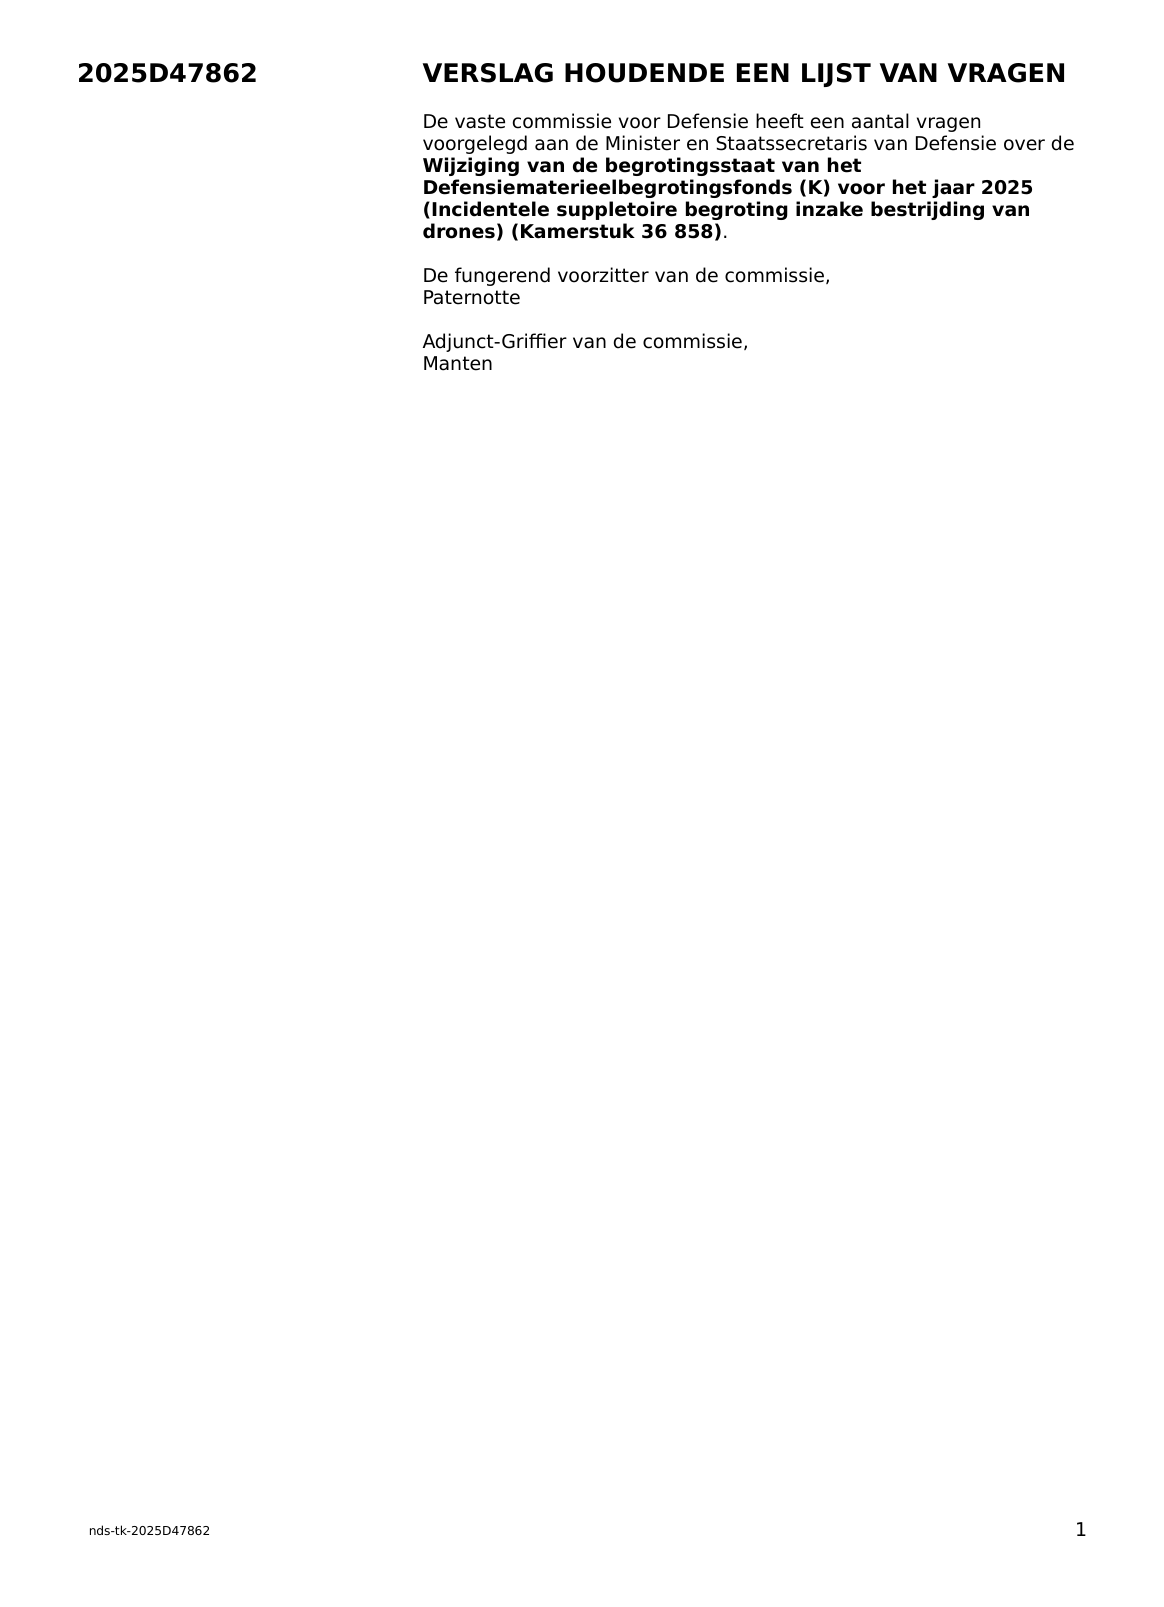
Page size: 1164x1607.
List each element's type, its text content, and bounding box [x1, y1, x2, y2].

text De fungerend voorzitter van de commissie, [422, 265, 1087, 287]
text nds-tk-2025D47862 [88, 1524, 323, 1538]
text Adjunct-Griffier van de commissie, [422, 331, 1087, 353]
text De vaste commissie voor Defensie heeft een aantal vragen voorgelegd aan de Minister en Staatssecretaris van Defensie over de Wijziging van de begrotingsstaat van het Defensiematerieelbegrotingsfonds (K) voor het jaar 2025 (Incidentele suppletoire begroting inzake bestrijding van drones) (Kamerstuk 36 858). [422, 111, 1087, 243]
text Paternotte [422, 287, 1087, 309]
text Manten [422, 353, 1087, 375]
text 2025D47862 VERSLAG HOUDENDE EEN LIJST VAN VRAGEN [77, 59, 1087, 89]
